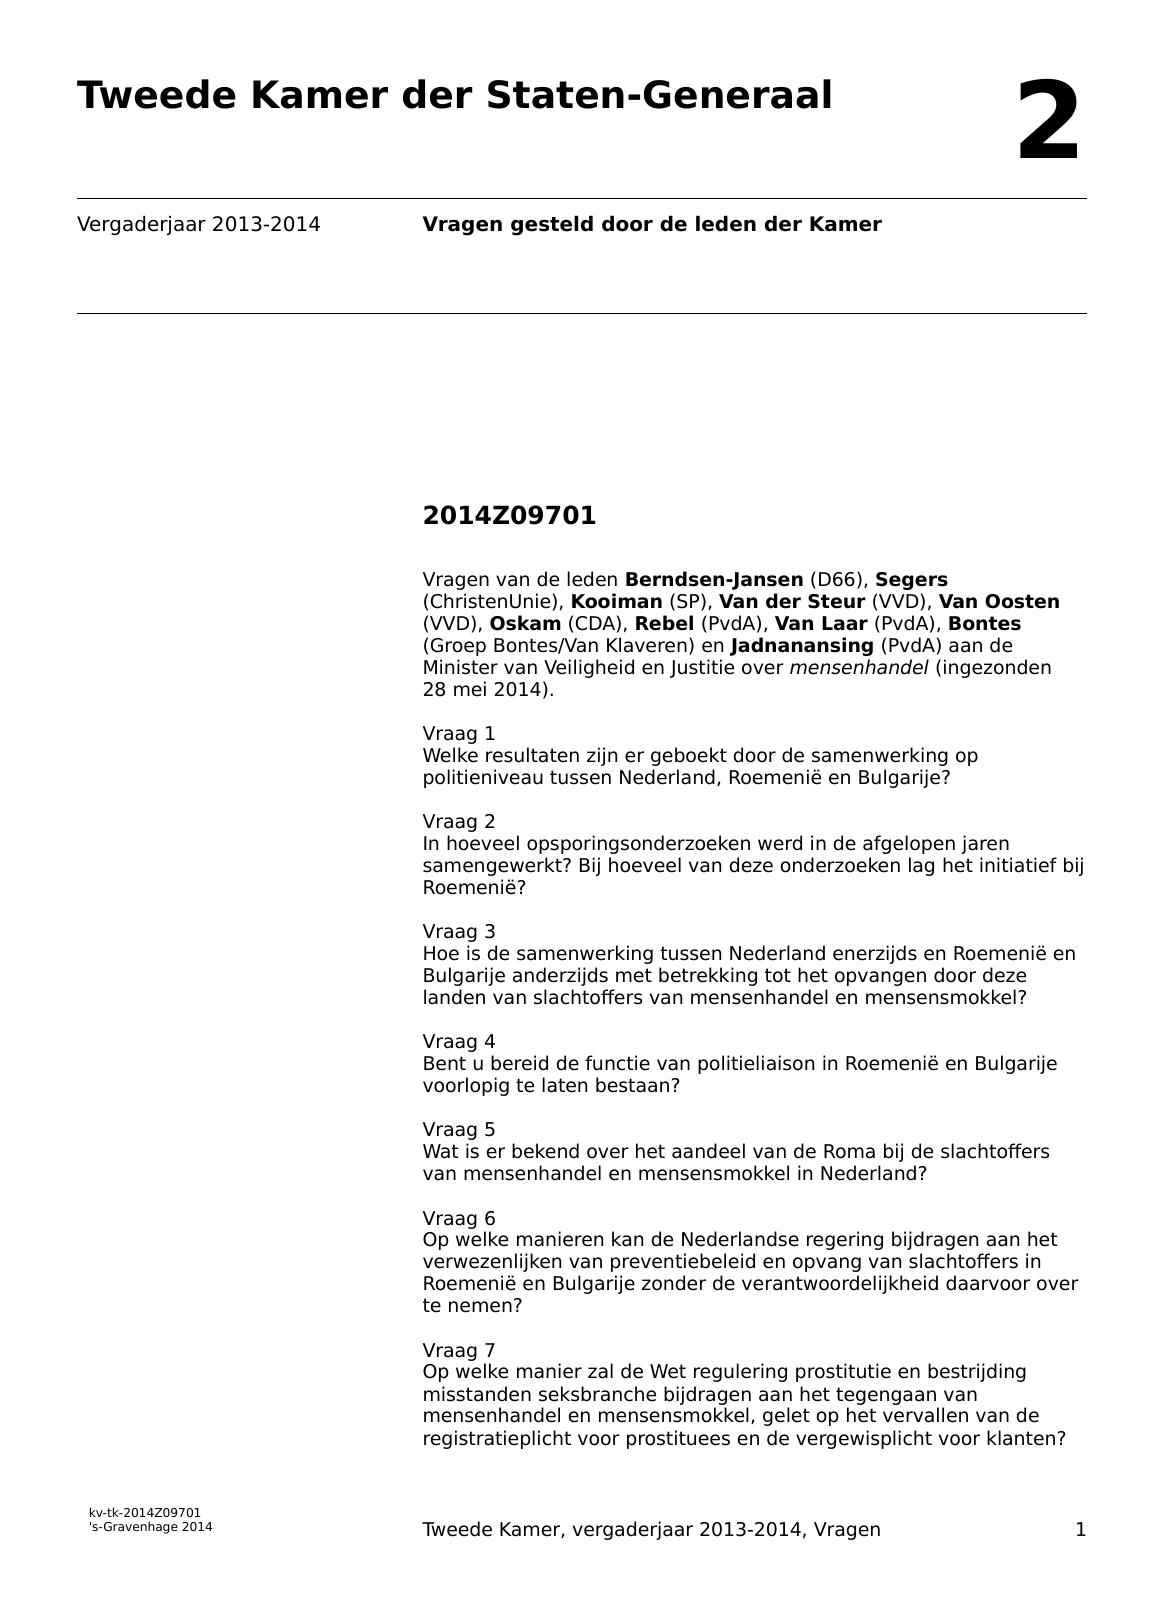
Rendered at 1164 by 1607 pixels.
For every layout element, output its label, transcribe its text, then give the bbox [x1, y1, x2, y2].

text Welke resultaten zijn er geboekt door de samenwerking op politieniveau tussen Nederland, Roemenië en Bulgarije? [422, 745, 1087, 789]
text Vragen van de leden Berndsen-Jansen (D66), Segers (ChristenUnie), Kooiman (SP), Van der Steur (VVD), Van Oosten (VVD), Oskam (CDA), Rebel (PvdA), Van Laar (PvdA), Bontes (Groep Bontes/Van Klaveren) en Jadnanansing (PvdA) aan de Minister van Veiligheid en Justitie over mensenhandel (ingezonden 28 mei 2014). [422, 569, 1087, 701]
table_header Tweede Kamer der Staten-Generaal [77, 59, 886, 198]
text Vraag 5 [422, 1119, 1087, 1141]
text Wat is er bekend over het aandeel van de Roma bij de slachtoffers van mensenhandel en mensensmokkel in Nederland? [422, 1141, 1087, 1185]
text Op welke manieren kan de Nederlandse regering bijdragen aan het verwezenlijken van preventiebeleid en opvang van slachtoffers in Roemenië en Bulgarije zonder de verantwoordelijkheid daarvoor over te nemen? [422, 1229, 1087, 1317]
text kv-tk-2014Z09701 [88, 1506, 323, 1520]
table_cell Vergaderjaar 2013-2014 [77, 199, 422, 313]
text 2014Z09701 [422, 501, 1087, 531]
text Op welke manier zal de Wet regulering prostitutie en bestrijding misstanden seksbranche bijdragen aan het tegengaan van mensenhandel en mensensmokkel, gelet op het vervallen van de registratieplicht voor prostituees en de vergewisplicht voor klanten? [422, 1361, 1087, 1449]
text Bent u bereid de functie van politieliaison in Roemenië en Bulgarije voorlopig te laten bestaan? [422, 1053, 1087, 1097]
text Vraag 2 [422, 811, 1087, 833]
text In hoeveel opsporingsonderzoeken werd in de afgelopen jaren samengewerkt? Bij hoeveel van deze onderzoeken lag het initiatief bij Roemenië? [422, 833, 1087, 899]
text 's-Gravenhage 2014 [88, 1520, 323, 1534]
text Vraag 3 [422, 921, 1087, 943]
text Vraag 4 [422, 1031, 1087, 1053]
text Vraag 7 [422, 1339, 1087, 1361]
table_header 2 [886, 59, 1087, 198]
text Vraag 6 [422, 1207, 1087, 1229]
text Hoe is de samenwerking tussen Nederland enerzijds en Roemenië en Bulgarije anderzijds met betrekking tot het opvangen door deze landen van slachtoffers van mensenhandel en mensensmokkel? [422, 943, 1087, 1009]
table_cell Vragen gesteld door de leden der Kamer [422, 199, 1087, 313]
text Vraag 1 [422, 723, 1087, 745]
